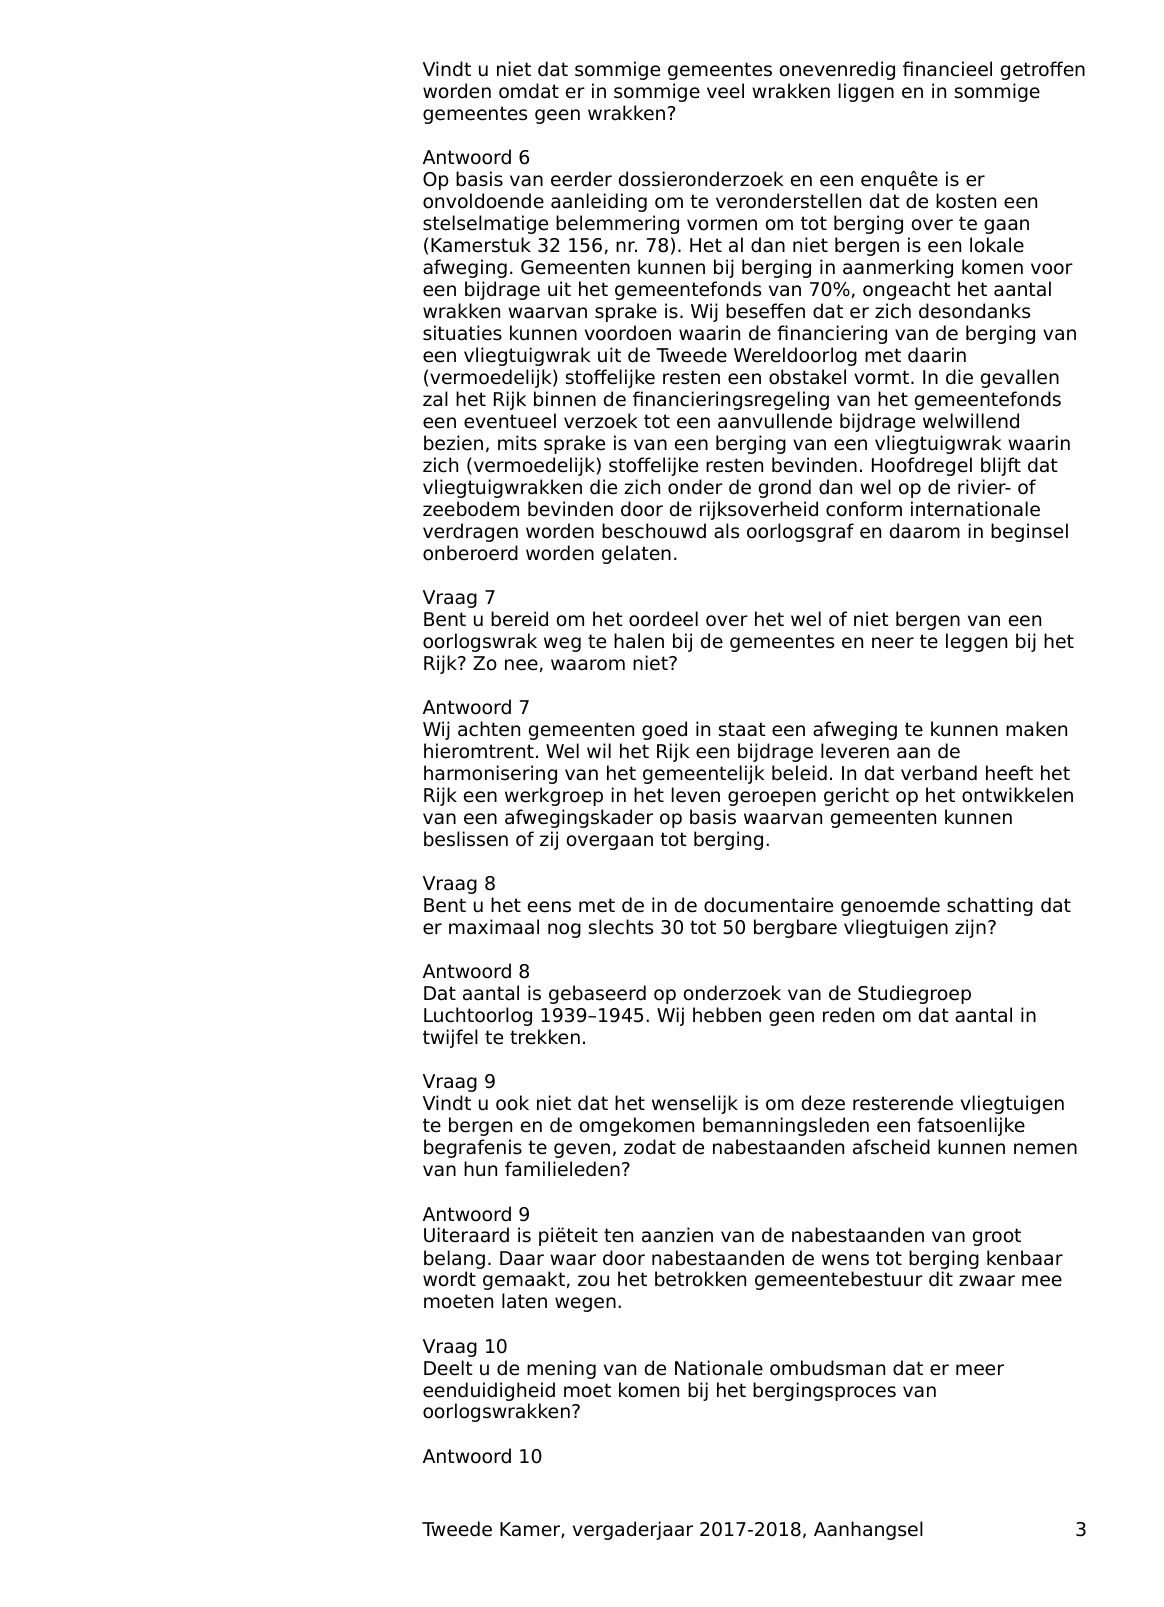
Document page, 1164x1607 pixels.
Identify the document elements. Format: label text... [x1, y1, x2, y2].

text Uiteraard is piëteit ten aanzien van de nabestaanden van groot belang. Daar waar door nabestaanden de wens tot berging kenbaar wordt gemaakt, zou het betrokken gemeentebestuur dit zwaar mee moeten laten wegen. [422, 1225, 1087, 1313]
text Antwoord 10 [422, 1446, 1087, 1468]
text Vindt u niet dat sommige gemeentes onevenredig financieel getroffen worden omdat er in sommige veel wrakken liggen en in sommige gemeentes geen wrakken? [422, 59, 1087, 125]
text Dat aantal is gebaseerd op onderzoek van de Studiegroep Luchtoorlog 1939–1945. Wij hebben geen reden om dat aantal in twijfel te trekken. [422, 983, 1087, 1049]
text Antwoord 7 [422, 697, 1087, 719]
text Vraag 7 [422, 587, 1087, 609]
text Deelt u de mening van de Nationale ombudsman dat er meer eenduidigheid moet komen bij het bergingsproces van oorlogswrakken? [422, 1357, 1087, 1423]
text Antwoord 6 [422, 147, 1087, 169]
text Op basis van eerder dossieronderzoek en een enquête is er onvoldoende aanleiding om te veronderstellen dat de kosten een stelselmatige belemmering vormen om tot berging over te gaan (Kamerstuk 32 156, nr. 78). Het al dan niet bergen is een lokale afweging. Gemeenten kunnen bij berging in aanmerking komen voor een bijdrage uit het gemeentefonds van 70%, ongeacht het aantal wrakken waarvan sprake is. Wij beseffen dat er zich desondanks situaties kunnen voordoen waarin de financiering van de berging van een vliegtuigwrak uit de Tweede Wereldoorlog met daarin (vermoedelijk) stoffelijke resten een obstakel vormt. In die gevallen zal het Rijk binnen de financieringsregeling van het gemeentefonds een eventueel verzoek tot een aanvullende bijdrage welwillend bezien, mits sprake is van een berging van een vliegtuigwrak waarin zich (vermoedelijk) stoffelijke resten bevinden. Hoofdregel blijft dat vliegtuigwrakken die zich onder de grond dan wel op de rivier- of zeebodem bevinden door de rijksoverheid conform internationale verdragen worden beschouwd als oorlogsgraf en daarom in beginsel onberoerd worden gelaten. [422, 169, 1087, 565]
text Vraag 8 [422, 873, 1087, 895]
text Bent u het eens met de in de documentaire genoemde schatting dat er maximaal nog slechts 30 tot 50 bergbare vliegtuigen zijn? [422, 895, 1087, 939]
text Wij achten gemeenten goed in staat een afweging te kunnen maken hieromtrent. Wel wil het Rijk een bijdrage leveren aan de harmonisering van het gemeentelijk beleid. In dat verband heeft het Rijk een werkgroep in het leven geroepen gericht op het ontwikkelen van een afwegingskader op basis waarvan gemeenten kunnen beslissen of zij overgaan tot berging. [422, 719, 1087, 851]
text Antwoord 9 [422, 1203, 1087, 1225]
text Bent u bereid om het oordeel over het wel of niet bergen van een oorlogswrak weg te halen bij de gemeentes en neer te leggen bij het Rijk? Zo nee, waarom niet? [422, 609, 1087, 675]
text Vindt u ook niet dat het wenselijk is om deze resterende vliegtuigen te bergen en de omgekomen bemanningsleden een fatsoenlijke begrafenis te geven, zodat de nabestaanden afscheid kunnen nemen van hun familieleden? [422, 1093, 1087, 1181]
text Vraag 9 [422, 1071, 1087, 1093]
text Vraag 10 [422, 1336, 1087, 1357]
text Antwoord 8 [422, 961, 1087, 983]
